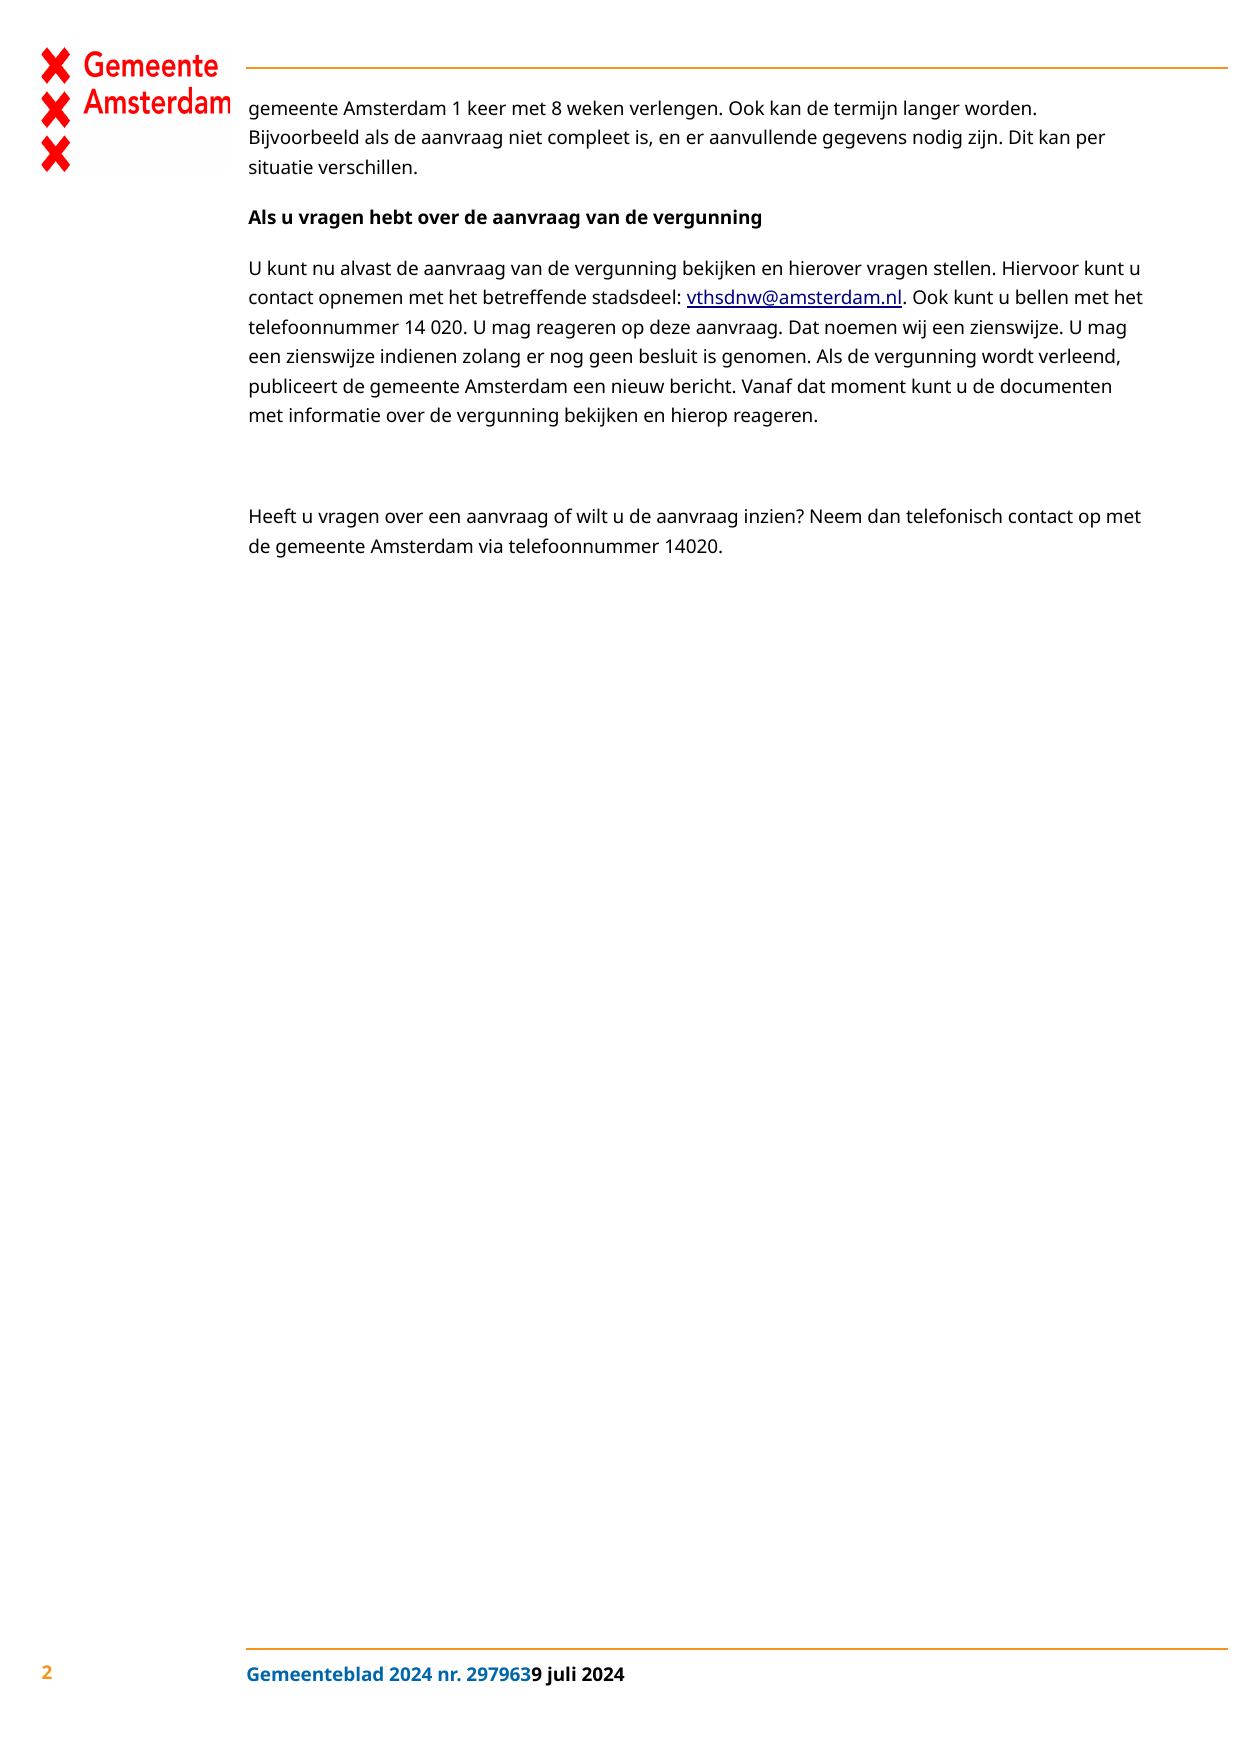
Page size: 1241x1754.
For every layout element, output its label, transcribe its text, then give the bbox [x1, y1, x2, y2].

text U kunt nu alvast de aanvraag van de vergunning bekijken en hierover vragen stellen. Hiervoor kunt u contact opnemen met het betreffende stadsdeel: vthsdnw@amsterdam.nl. Ook kunt u bellen met het telefoonnummer 14 020. U mag reageren op deze aanvraag. Dat noemen wij een zienswijze. U mag een zienswijze indienen zolang er nog geen besluit is genomen. Als de vergunning wordt verleend, publiceert de gemeente Amsterdam een nieuw bericht. Vanaf dat moment kunt u de documenten met informatie over de vergunning bekijken en hierop reageren. [248, 255, 1152, 428]
text Heeft u vragen over een aanvraag of wilt u de aanvraag inzien? Neem dan telefonisch contact op met de gemeente Amsterdam via telefoonnummer 14020. [248, 503, 1152, 559]
text gemeente Amsterdam 1 keer met 8 weken verlengen. Ook kan de termijn langer worden. Bijvoorbeeld als de aanvraag niet compleet is, en er aanvullende gegevens nodig zijn. Dit kan per situatie verschillen. [248, 95, 1152, 180]
text Als u vragen hebt over de aanvraag van de vergunning [248, 204, 1152, 230]
picture [41, 47, 231, 172]
